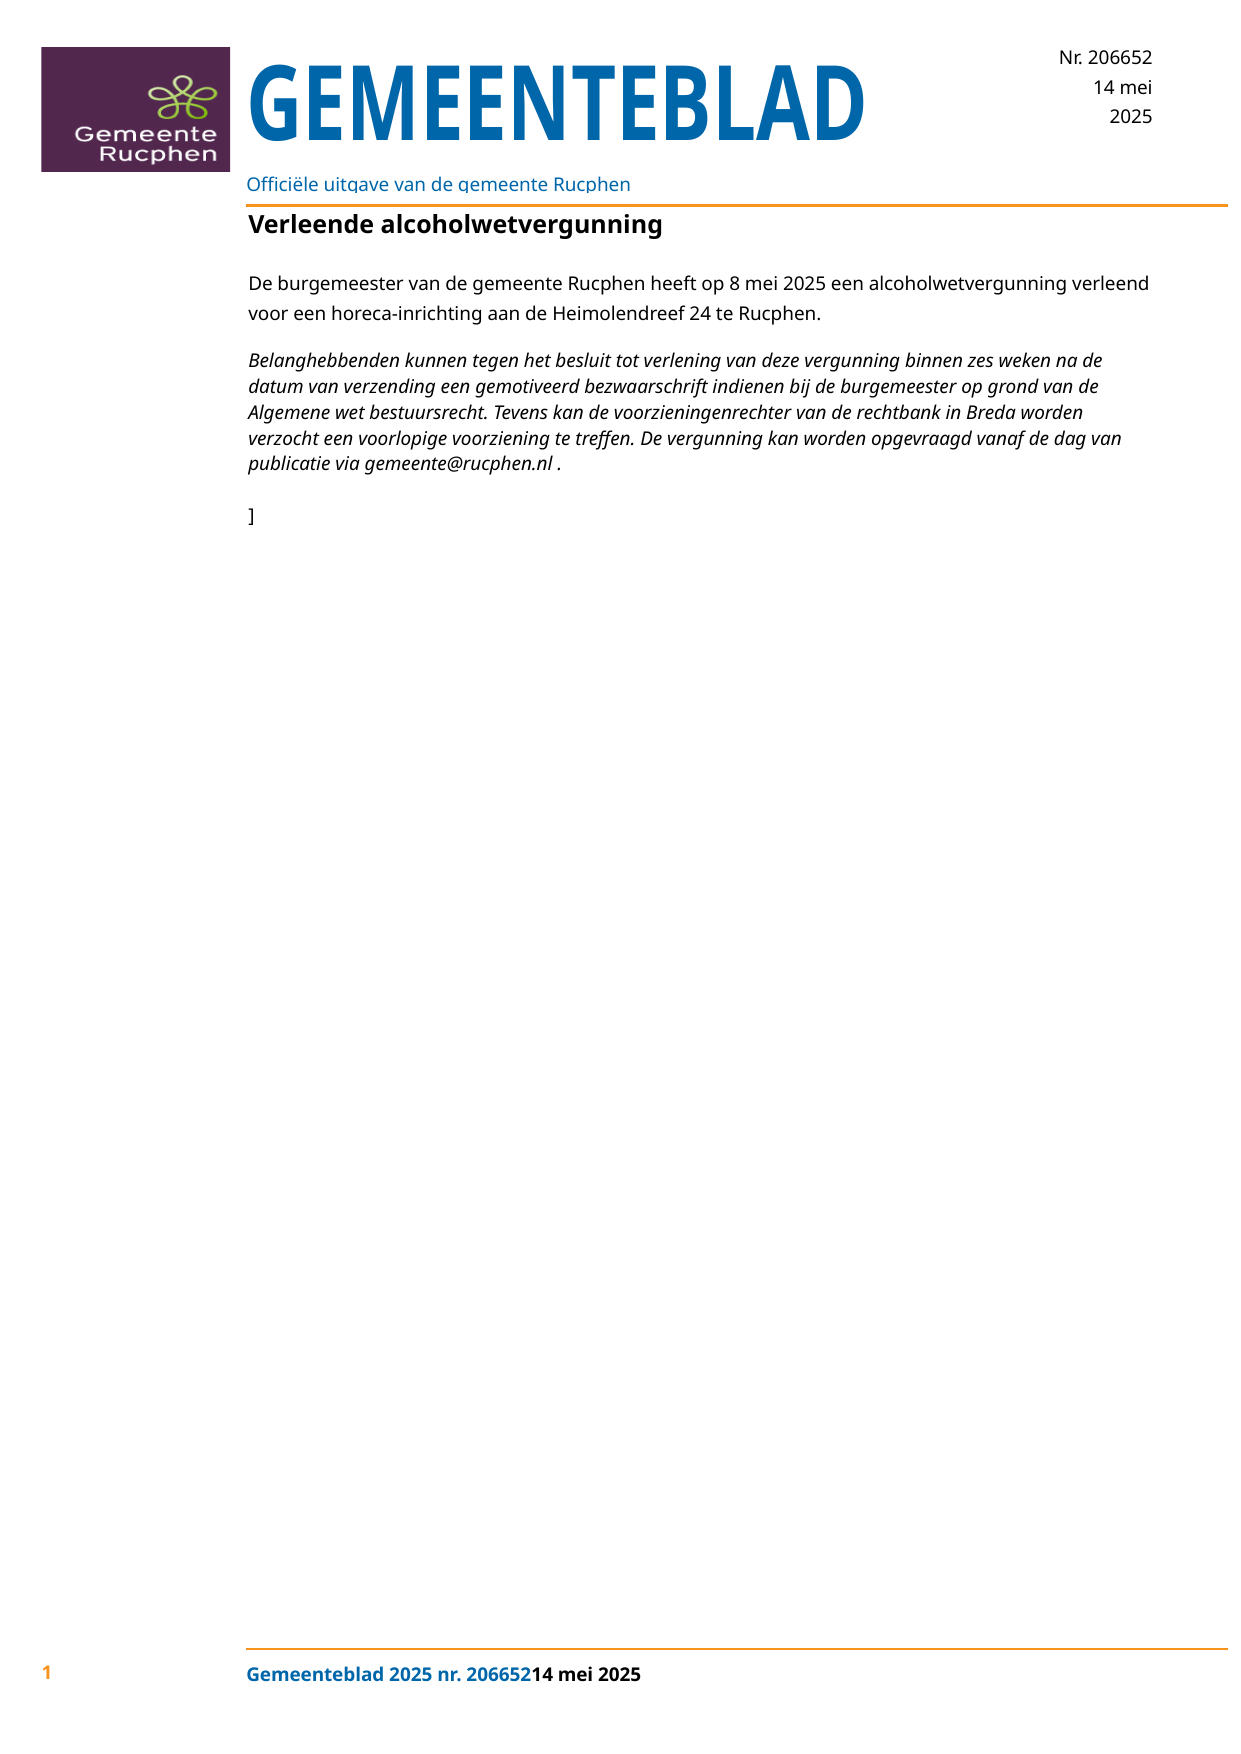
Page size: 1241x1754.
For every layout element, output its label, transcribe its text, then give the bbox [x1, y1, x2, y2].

text ] [248, 502, 1152, 528]
text Belanghebbenden kunnen tegen het besluit tot verlening van deze vergunning binnen zes weken na de datum van verzending een gemotiveerd bezwaarschrift indienen bij de burgemeester op grond van de Algemene wet bestuursrecht. Tevens kan de voorzieningenrechter van de rechtbank in Breda worden verzocht een voorlopige voorziening te treffen. De vergunning kan worden opgevraagd vanaf de dag van publicatie via gemeente@rucphen.nl . [248, 348, 1152, 476]
text De burgemeester van de gemeente Rucphen heeft op 8 mei 2025 een alcoholwetvergunning verleend voor een horeca-inrichting aan de Heimolendreef 24 te Rucphen. [248, 270, 1152, 326]
picture [41, 47, 231, 172]
text Verleende alcoholwetvergunning [248, 207, 1152, 241]
